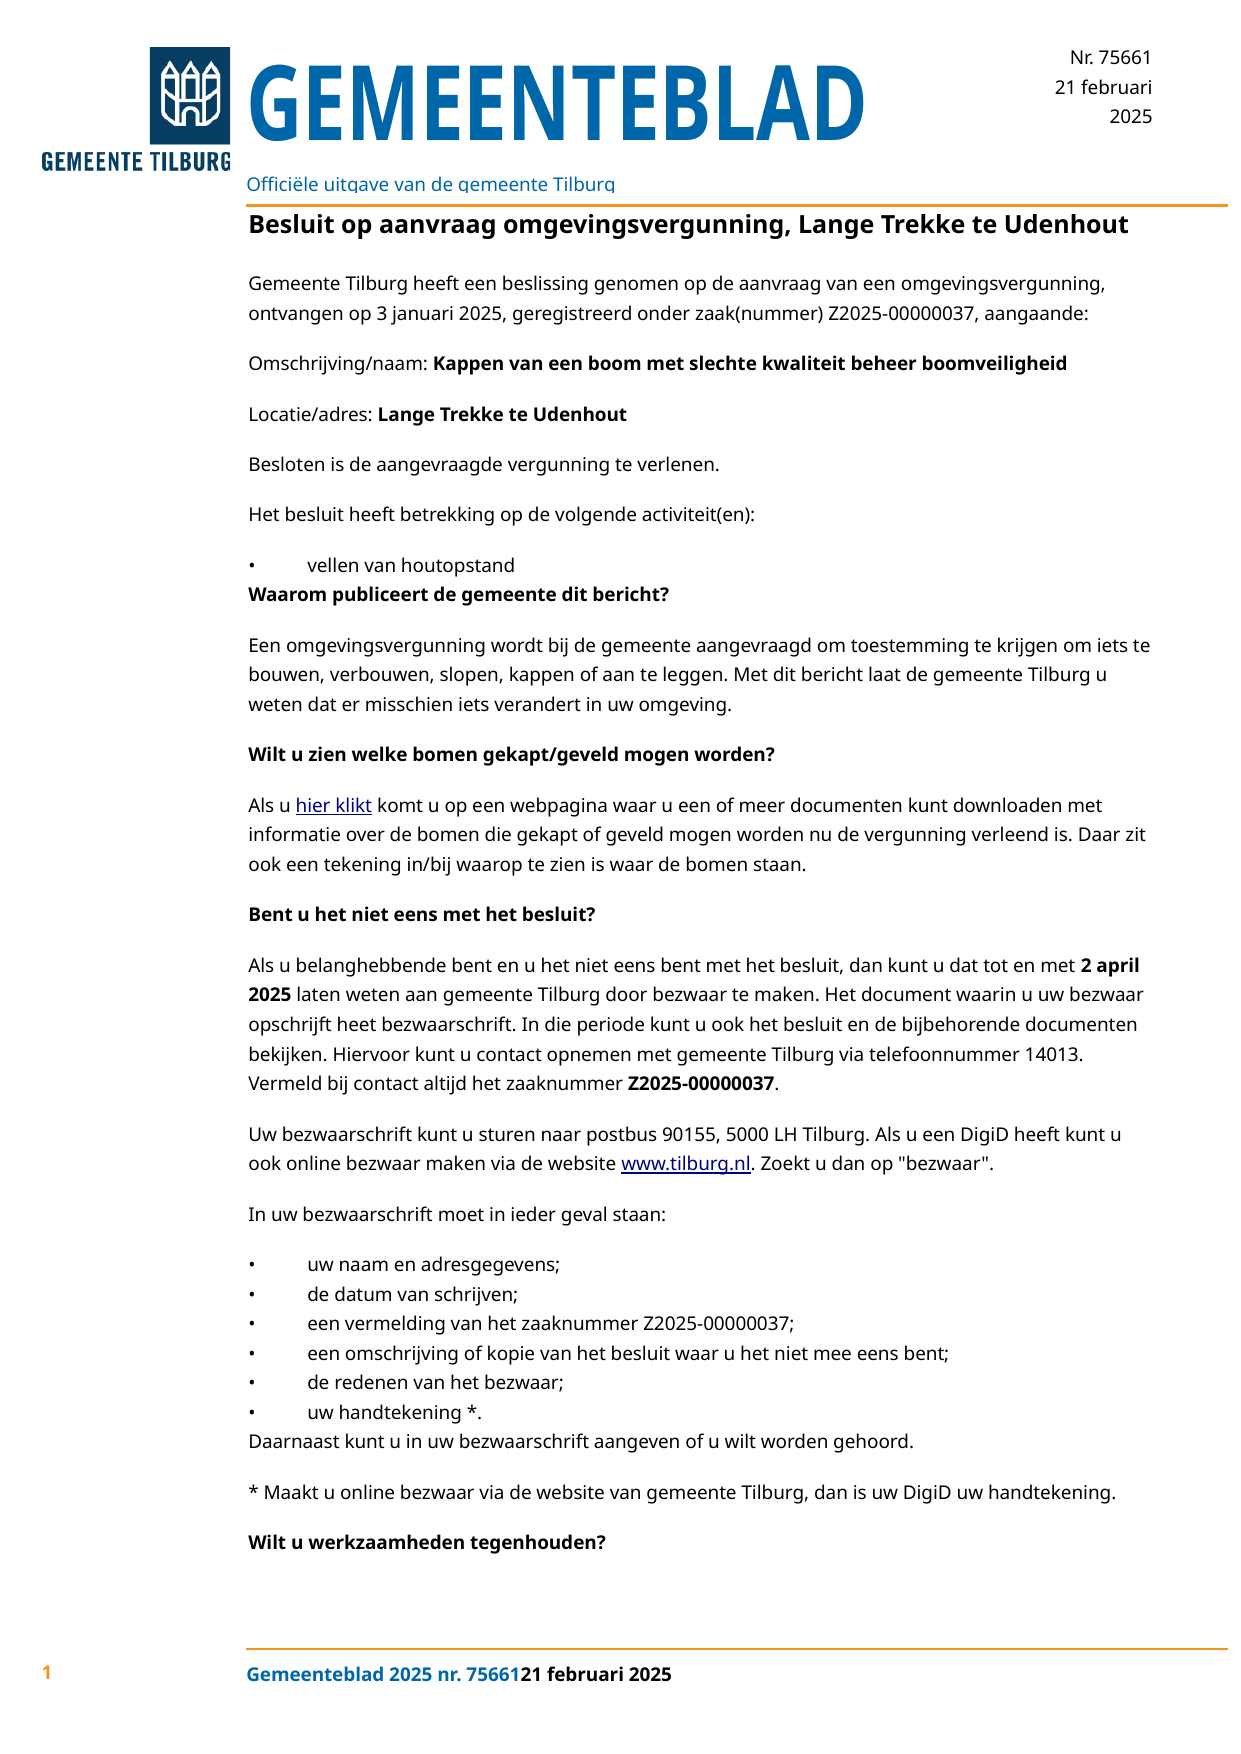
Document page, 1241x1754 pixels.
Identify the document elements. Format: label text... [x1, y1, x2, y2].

list vellen van houtopstand [248, 552, 1152, 578]
picture [41, 47, 231, 172]
text Wilt u zien welke bomen gekapt/geveld mogen worden? [248, 742, 1152, 767]
text Besluit op aanvraag omgevingsvergunning, Lange Trekke te Udenhout [248, 207, 1152, 241]
text Gemeente Tilburg heeft een beslissing genomen op de aanvraag van een omgevingsvergunning, ontvangen op 3 januari 2025, geregistreerd onder zaak(nummer) Z2025-00000037, aangaande: [248, 270, 1152, 326]
text Een omgevingsvergunning wordt bij de gemeente aangevraagd om toestemming te krijgen om iets te bouwen, verbouwen, slopen, kappen of aan te leggen. Met dit bericht laat de gemeente Tilburg u weten dat er misschien iets verandert in uw omgeving. [248, 632, 1152, 717]
text Het besluit heeft betrekking op de volgende activiteit(en): [248, 502, 1152, 527]
text Als u hier klikt komt u op een webpagina waar u een of meer documenten kunt downloaden met informatie over de bomen die gekapt of geveld mogen worden nu de vergunning verleend is. Daar zit ook een tekening in/bij waarop te zien is waar de bomen staan. [248, 792, 1152, 877]
list uw naam en adresgegevens; [248, 1251, 1152, 1277]
text Daarnaast kunt u in uw bezwaarschrift aangeven of u wilt worden gehoord. [248, 1429, 1152, 1454]
text Wilt u werkzaamheden tegenhouden? [248, 1529, 1152, 1555]
text Waarom publiceert de gemeente dit bericht? [248, 582, 1152, 607]
list de redenen van het bezwaar; [248, 1369, 1152, 1395]
text Uw bezwaarschrift kunt u sturen naar postbus 90155, 5000 LH Tilburg. Als u een DigiD heeft kunt u ook online bezwaar maken via de website www.tilburg.nl. Zoekt u dan op "bezwaar". [248, 1121, 1152, 1176]
text * Maakt u online bezwaar via de website van gemeente Tilburg, dan is uw DigiD uw handtekening. [248, 1479, 1152, 1505]
list de datum van schrijven; [248, 1281, 1152, 1306]
text In uw bezwaarschrift moet in ieder geval staan: [248, 1201, 1152, 1226]
list een omschrijving of kopie van het besluit waar u het niet mee eens bent; [248, 1340, 1152, 1366]
text Bent u het niet eens met het besluit? [248, 902, 1152, 927]
text Besloten is de aangevraagde vergunning te verlenen. [248, 451, 1152, 477]
text Als u belanghebbende bent en u het niet eens bent met het besluit, dan kunt u dat tot en met 2 april 2025 laten weten aan gemeente Tilburg door bezwaar te maken. Het document waarin u uw bezwaar opschrijft heet bezwaarschrift. In die periode kunt u ook het besluit en de bijbehorende documenten bekijken. Hiervoor kunt u contact opnemen met gemeente Tilburg via telefoonnummer 14013. Vermeld bij contact altijd het zaaknummer Z2025-00000037. [248, 952, 1152, 1096]
list uw handtekening *. [248, 1399, 1152, 1425]
text Locatie/adres: Lange Trekke te Udenhout [248, 401, 1152, 426]
text Omschrijving/naam: Kappen van een boom met slechte kwaliteit beheer boomveiligheid [248, 350, 1152, 376]
list een vermelding van het zaaknummer Z2025-00000037; [248, 1310, 1152, 1336]
